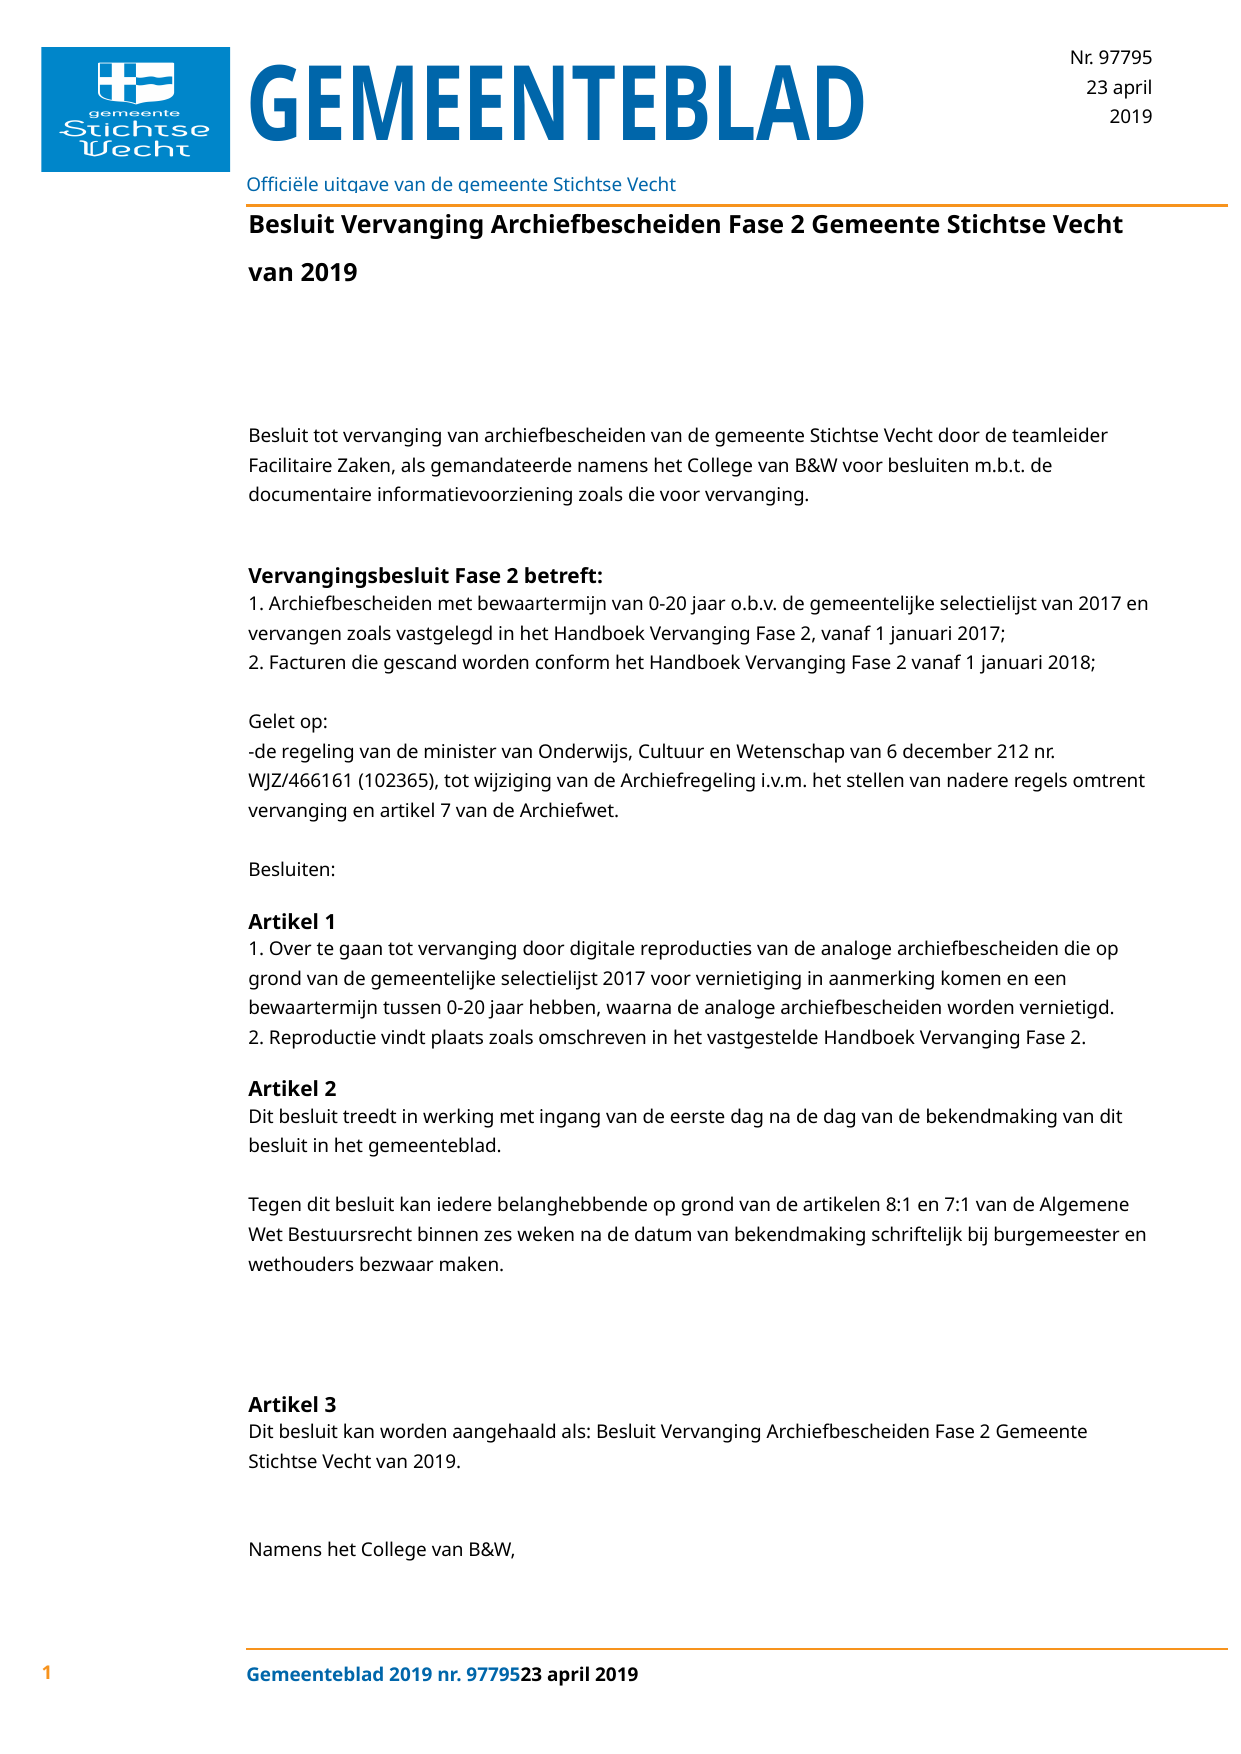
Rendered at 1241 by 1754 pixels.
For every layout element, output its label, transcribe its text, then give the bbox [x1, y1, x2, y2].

text 2. Reproductie vindt plaats zoals omschreven in het vastgestelde Handboek Vervanging Fase 2. [248, 1024, 1152, 1050]
picture [99, 63, 135, 101]
text Namens het College van B&W, [248, 1537, 1152, 1562]
text Dit besluit kan worden aangehaald als: Besluit Vervanging Archiefbescheiden Fase 2 Gemeente Stichtse Vecht van 2019. [248, 1418, 1152, 1474]
text Artikel 3 [248, 1390, 1152, 1418]
text Besluiten: [248, 856, 1152, 882]
picture [137, 63, 174, 103]
text Artikel 2 [248, 1074, 1152, 1103]
text Tegen dit besluit kan iedere belanghebbende op grond van de artikelen 8:1 en 7:1 van de Algemene Wet Bestuursrecht binnen zes weken na de datum van bekendmaking schriftelijk bij burgemeester en wethouders bezwaar maken. [248, 1192, 1152, 1276]
text Besluit Vervanging Archiefbescheiden Fase 2 Gemeente Stichtse Vecht van 2019 [248, 207, 1152, 288]
text -de regeling van de minister van Onderwijs, Cultuur en Wetenschap van 6 december 212 nr. WJZ/466161 (102365), tot wijziging van de Archiefregeling i.v.m. het stellen van nadere regels omtrent vervanging en artikel 7 van de Archiefwet. [248, 738, 1152, 823]
text Gelet op: [248, 708, 1152, 734]
text 1. Over te gaan tot vervanging door digitale reproducties van de analoge archiefbescheiden die op grond van de gemeentelijke selectielijst 2017 voor vernietiging in aanmerking komen en een bewaartermijn tussen 0-20 jaar hebben, waarna de analoge archiefbescheiden worden vernietigd. [248, 935, 1152, 1020]
text Vervangingsbesluit Fase 2 betreft: [248, 562, 1152, 590]
text 1. Archiefbescheiden met bewaartermijn van 0-20 jaar o.b.v. de gemeentelijke selectielijst van 2017 en vervangen zoals vastgelegd in het Handboek Vervanging Fase 2, vanaf 1 januari 2017; [248, 590, 1152, 645]
text Besluit tot vervanging van archiefbescheiden van de gemeente Stichtse Vecht door de teamleider Facilitaire Zaken, als gemandateerde namens het College van B&W voor besluiten m.b.t. de documentaire informatievoorziening zoals die voor vervanging. [248, 422, 1152, 507]
text Dit besluit treedt in werking met ingang van de eerste dag na de dag van de bekendmaking van dit besluit in het gemeenteblad. [248, 1103, 1152, 1158]
text Artikel 1 [248, 907, 1152, 935]
text 2. Facturen die gescand worden conform het Handboek Vervanging Fase 2 vanaf 1 januari 2018; [248, 649, 1152, 675]
